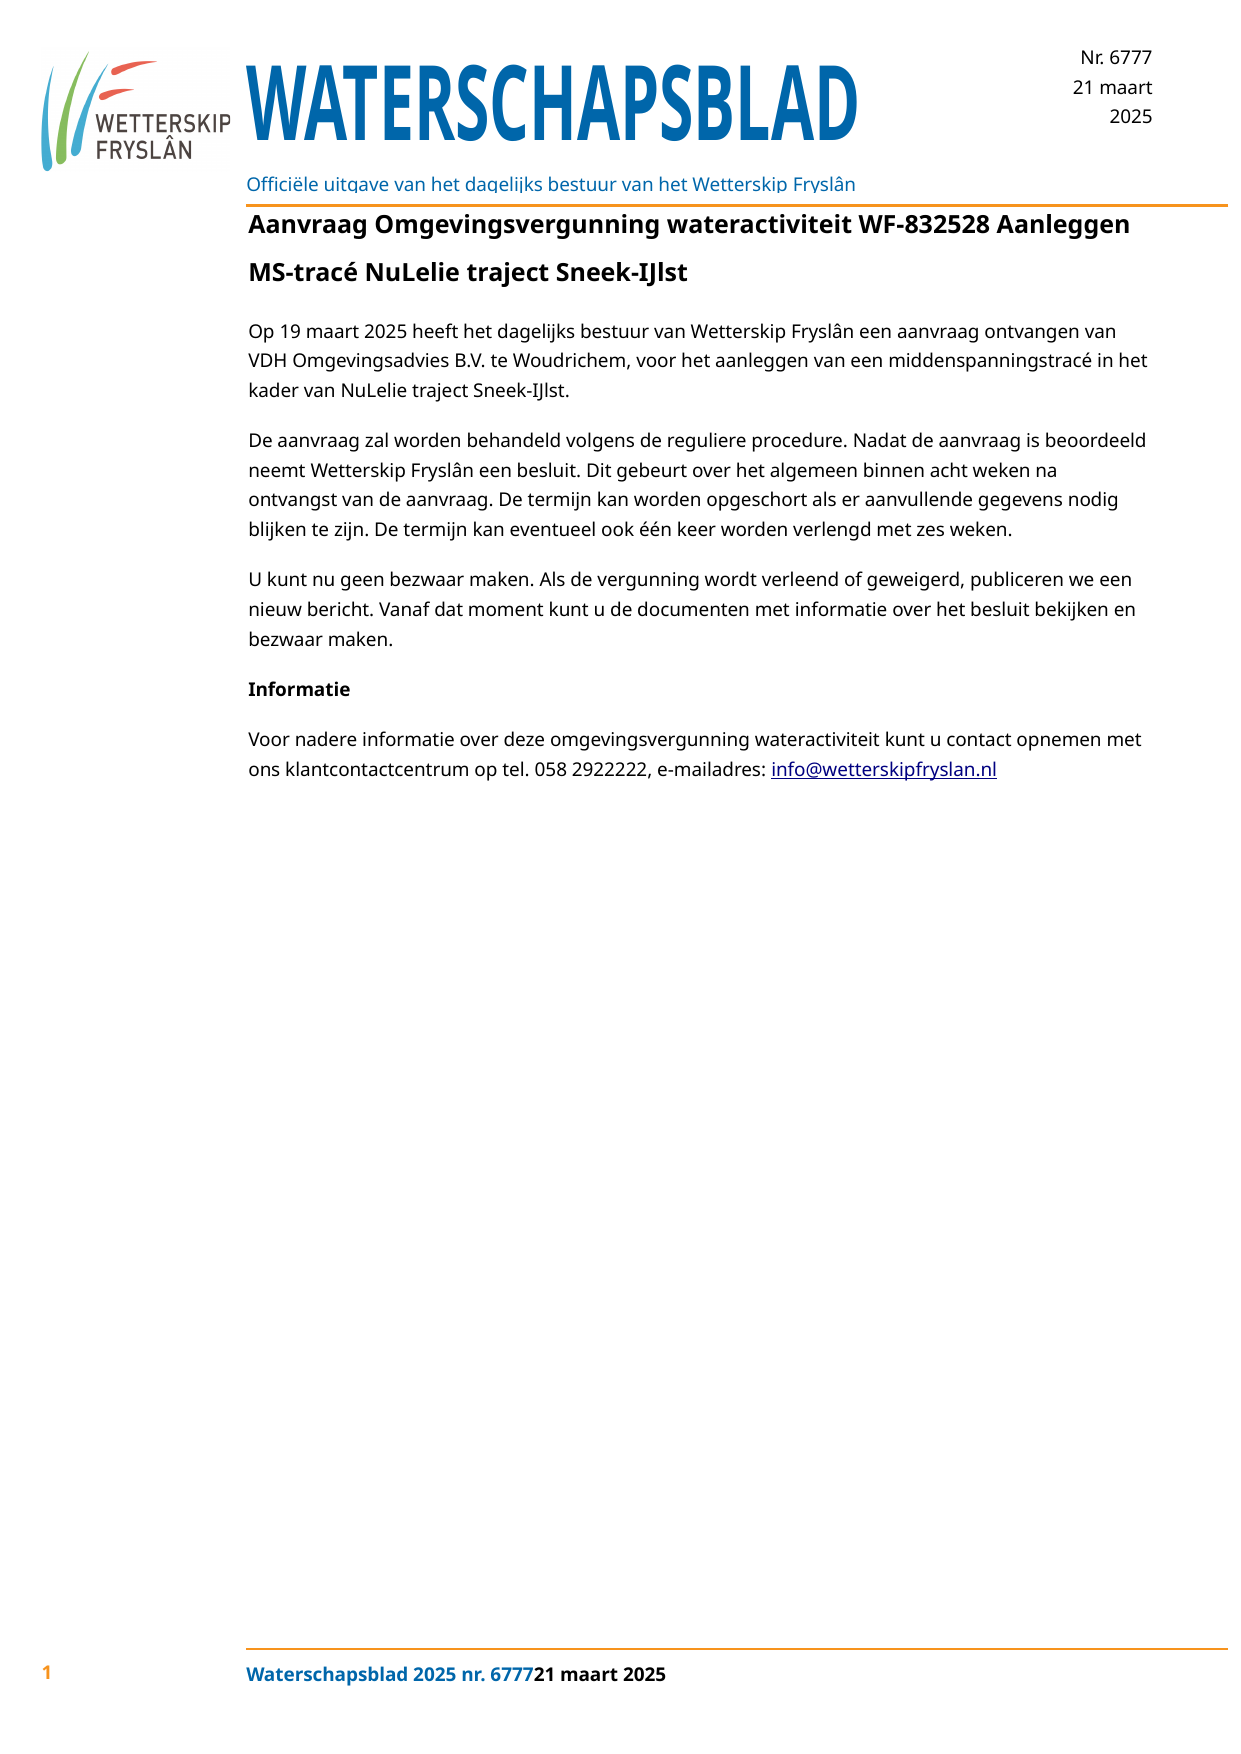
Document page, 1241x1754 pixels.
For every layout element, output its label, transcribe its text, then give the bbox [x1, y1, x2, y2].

text Informatie [248, 676, 1152, 702]
text Aanvraag Omgevingsvergunning wateractiviteit WF-832528 Aanleggen MS-tracé NuLelie traject Sneek-IJlst [248, 207, 1152, 288]
text Voor nadere informatie over deze omgevingsvergunning wateractiviteit kunt u contact opnemen met ons klantcontactcentrum op tel. 058 2922222, e-mailadres: info@wetterskipfryslan.nl [248, 727, 1152, 782]
text Op 19 maart 2025 heeft het dagelijks bestuur van Wetterskip Fryslân een aanvraag ontvangen van VDH Omgevingsadvies B.V. te Woudrichem, voor het aanleggen van een middenspanningstracé in het kader van NuLelie traject Sneek-IJlst. [248, 318, 1152, 403]
text U kunt nu geen bezwaar maken. Als de vergunning wordt verleend of geweigerd, publiceren we een nieuw bericht. Vanaf dat moment kunt u de documenten met informatie over het besluit bekijken en bezwaar maken. [248, 567, 1152, 652]
picture [41, 47, 231, 172]
text De aanvraag zal worden behandeld volgens de reguliere procedure. Nadat de aanvraag is beoordeeld neemt Wetterskip Fryslân een besluit. Dit gebeurt over het algemeen binnen acht weken na ontvangst van de aanvraag. De termijn kan worden opgeschort als er aanvullende gegevens nodig blijken te zijn. De termijn kan eventueel ook één keer worden verlengd met zes weken. [248, 427, 1152, 542]
